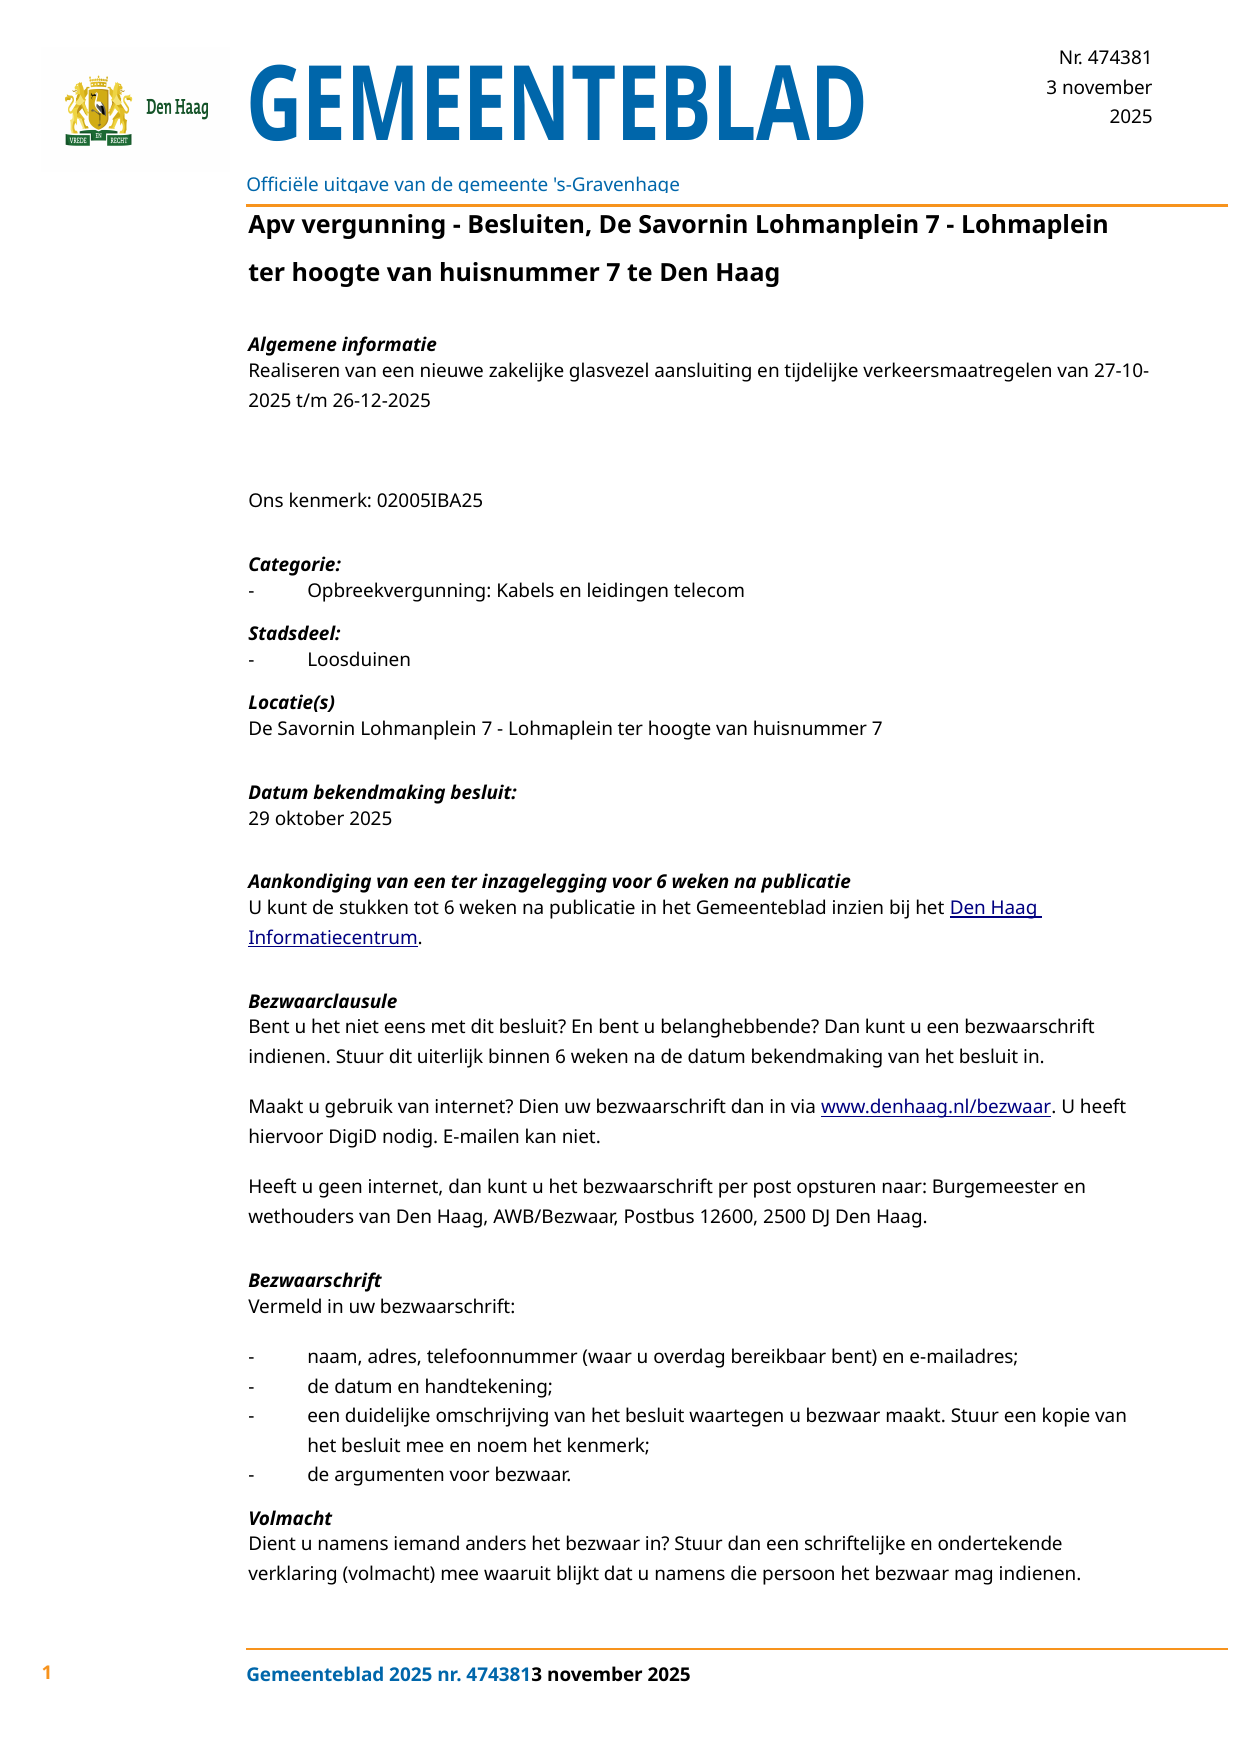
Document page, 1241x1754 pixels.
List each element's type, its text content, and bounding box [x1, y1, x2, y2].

list naam, adres, telefoonnummer (waar u overdag bereikbaar bent) en e-mailadres; [248, 1343, 1152, 1369]
text 29 oktober 2025 [248, 805, 1152, 830]
text Aankondiging van een ter inzagelegging voor 6 weken na publicatie [248, 869, 1152, 894]
text Locatie(s) [248, 689, 1152, 715]
text Apv vergunning - Besluiten, De Savornin Lohmanplein 7 - Lohmaplein ter hoogte van huisnummer 7 te Den Haag [248, 207, 1152, 288]
text Datum bekendmaking besluit: [248, 779, 1152, 805]
text Dient u namens iemand anders het bezwaar in? Stuur dan een schriftelijke en ondertekende verklaring (volmacht) mee waaruit blijkt dat u namens die persoon het bezwaar mag indienen. [248, 1531, 1152, 1586]
text Maakt u gebruik van internet? Dien uw bezwaarschrift dan in via www.denhaag.nl/bezwaar. U heeft hiervoor DigiD nodig. E-mailen kan niet. [248, 1094, 1152, 1149]
list de argumenten voor bezwaar. [248, 1462, 1152, 1487]
text Categorie: [248, 552, 1152, 577]
list Opbreekvergunning: Kabels en leidingen telecom [248, 577, 1152, 603]
list Loosduinen [248, 646, 1152, 672]
text Bezwaarclausule [248, 988, 1152, 1014]
text U kunt de stukken tot 6 weken na publicatie in het Gemeenteblad inzien bij het Den Haag Informatiecentrum. [248, 894, 1152, 950]
list een duidelijke omschrijving van het besluit waartegen u bezwaar maakt. Stuur een kopie van het besluit mee en noem het kenmerk; [248, 1402, 1152, 1458]
text Volmacht [248, 1505, 1152, 1531]
text Heeft u geen internet, dan kunt u het bezwaarschrift per post opsturen naar: Burgemeester en wethouders van Den Haag, AWB/Bezwaar, Postbus 12600, 2500 DJ Den Haag. [248, 1174, 1152, 1229]
text Vermeld in uw bezwaarschrift: [248, 1293, 1152, 1319]
picture [41, 47, 231, 172]
list de datum en handtekening; [248, 1373, 1152, 1399]
text Bent u het niet eens met dit besluit? En bent u belanghebbende? Dan kunt u een bezwaarschrift indienen. Stuur dit uiterlijk binnen 6 weken na de datum bekendmaking van het besluit in. [248, 1014, 1152, 1069]
text Ons kenmerk: 02005IBA25 [248, 488, 1152, 513]
text Bezwaarschrift [248, 1267, 1152, 1293]
text Stadsdeel: [248, 620, 1152, 646]
text De Savornin Lohmanplein 7 - Lohmaplein ter hoogte van huisnummer 7 [248, 715, 1152, 741]
text Realiseren van een nieuwe zakelijke glasvezel aansluiting en tijdelijke verkeersmaatregelen van 27-10-2025 t/m 26-12-2025 [248, 357, 1152, 412]
text Algemene informatie [248, 331, 1152, 357]
